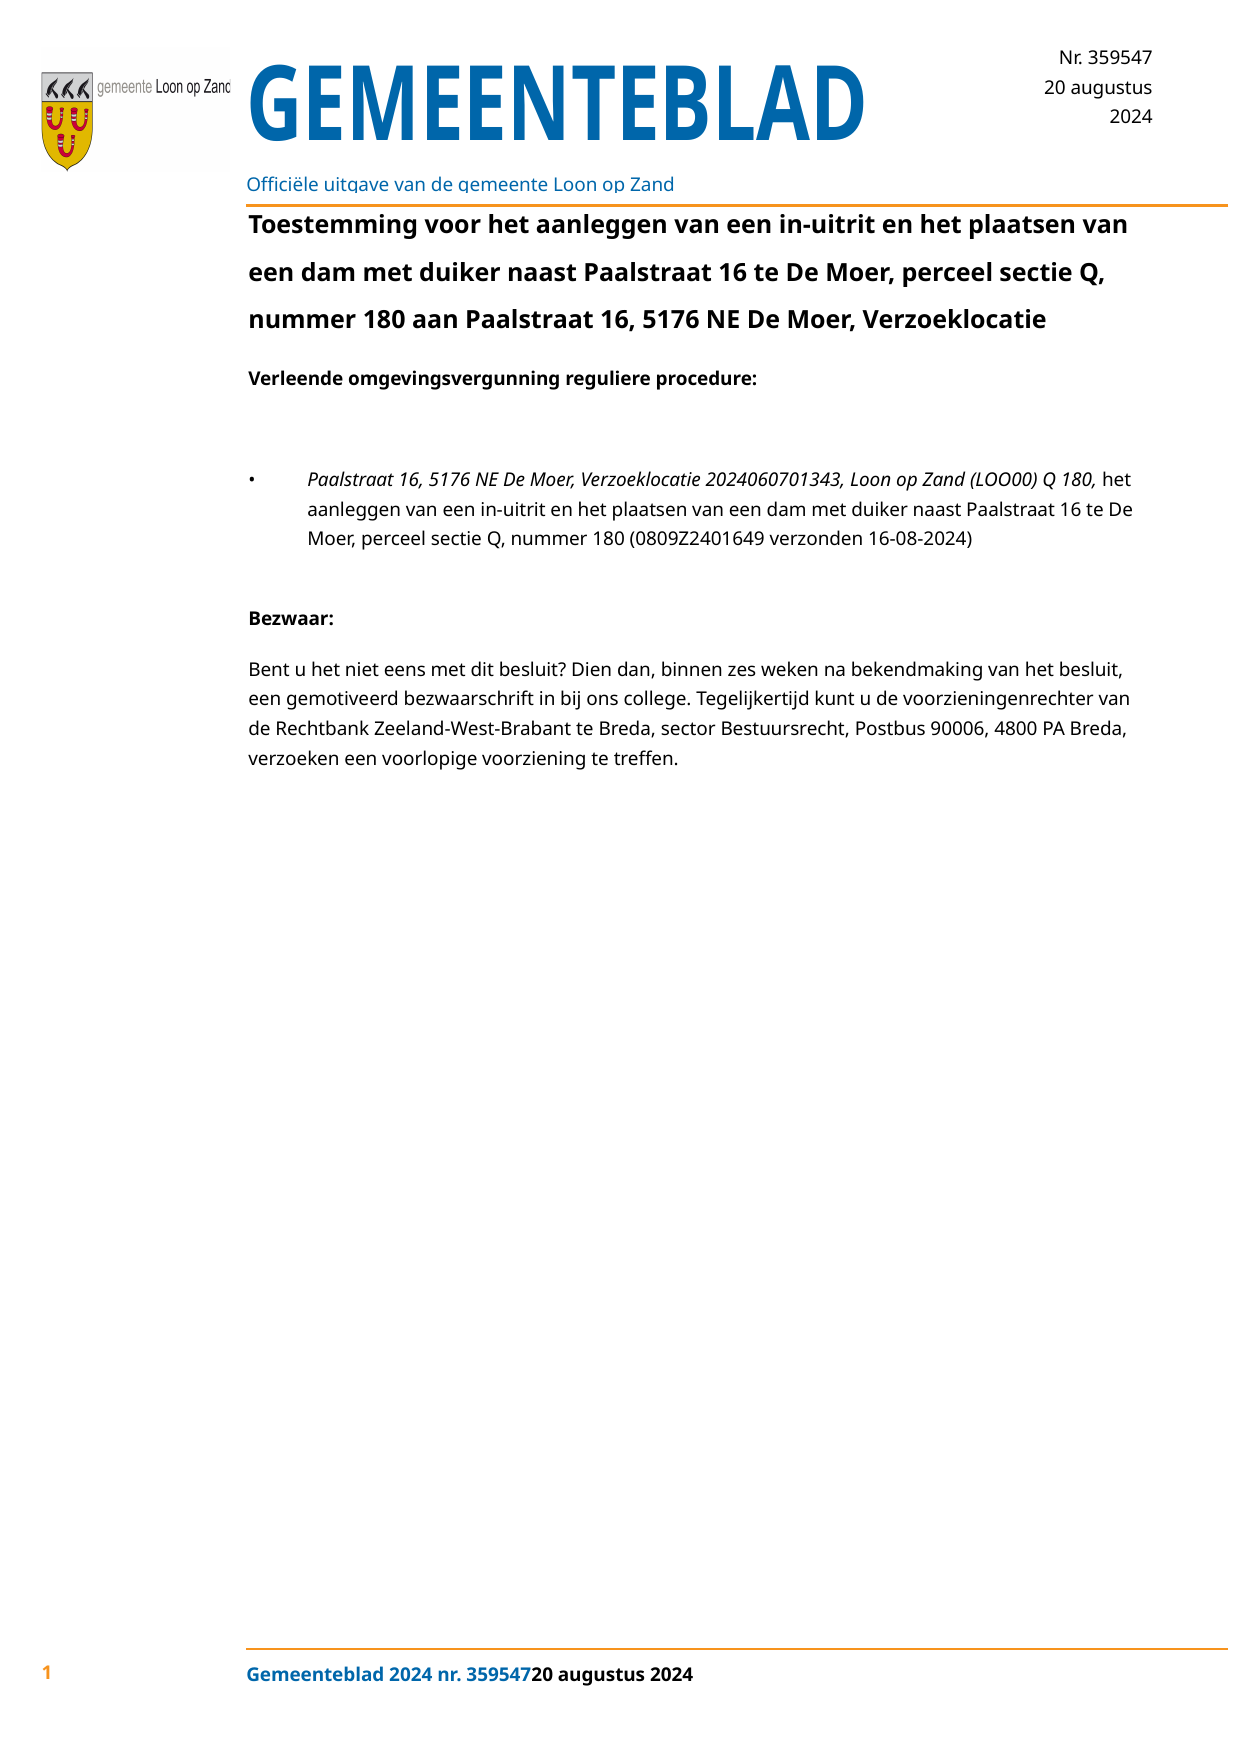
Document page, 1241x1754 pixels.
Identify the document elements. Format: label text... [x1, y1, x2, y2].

picture [41, 47, 231, 172]
list Paalstraat 16, 5176 NE De Moer, Verzoeklocatie 2024060701343, Loon op Zand (LOO00) Q 180, het aanleggen van een in-uitrit en het plaatsen van een dam met duiker naast Paalstraat 16 te De Moer, perceel sectie Q, nummer 180 (0809Z2401649 verzonden 16-08-2024) [248, 466, 1152, 551]
text Toestemming voor het aanleggen van een in-uitrit en het plaatsen van een dam met duiker naast Paalstraat 16 te De Moer, perceel sectie Q, nummer 180 aan Paalstraat 16, 5176 NE De Moer, Verzoeklocatie [248, 207, 1152, 336]
text Bezwaar: [248, 606, 1152, 631]
text Verleende omgevingsvergunning reguliere procedure: [248, 366, 1152, 391]
text Bent u het niet eens met dit besluit? Dien dan, binnen zes weken na bekendmaking van het besluit, een gemotiveerd bezwaarschrift in bij ons college. Tegelijkertijd kunt u de voorzieningenrechter van de Rechtbank Zeeland-West-Brabant te Breda, sector Bestuursrecht, Postbus 90006, 4800 PA Breda, verzoeken een voorlopige voorziening te treffen. [248, 656, 1152, 770]
